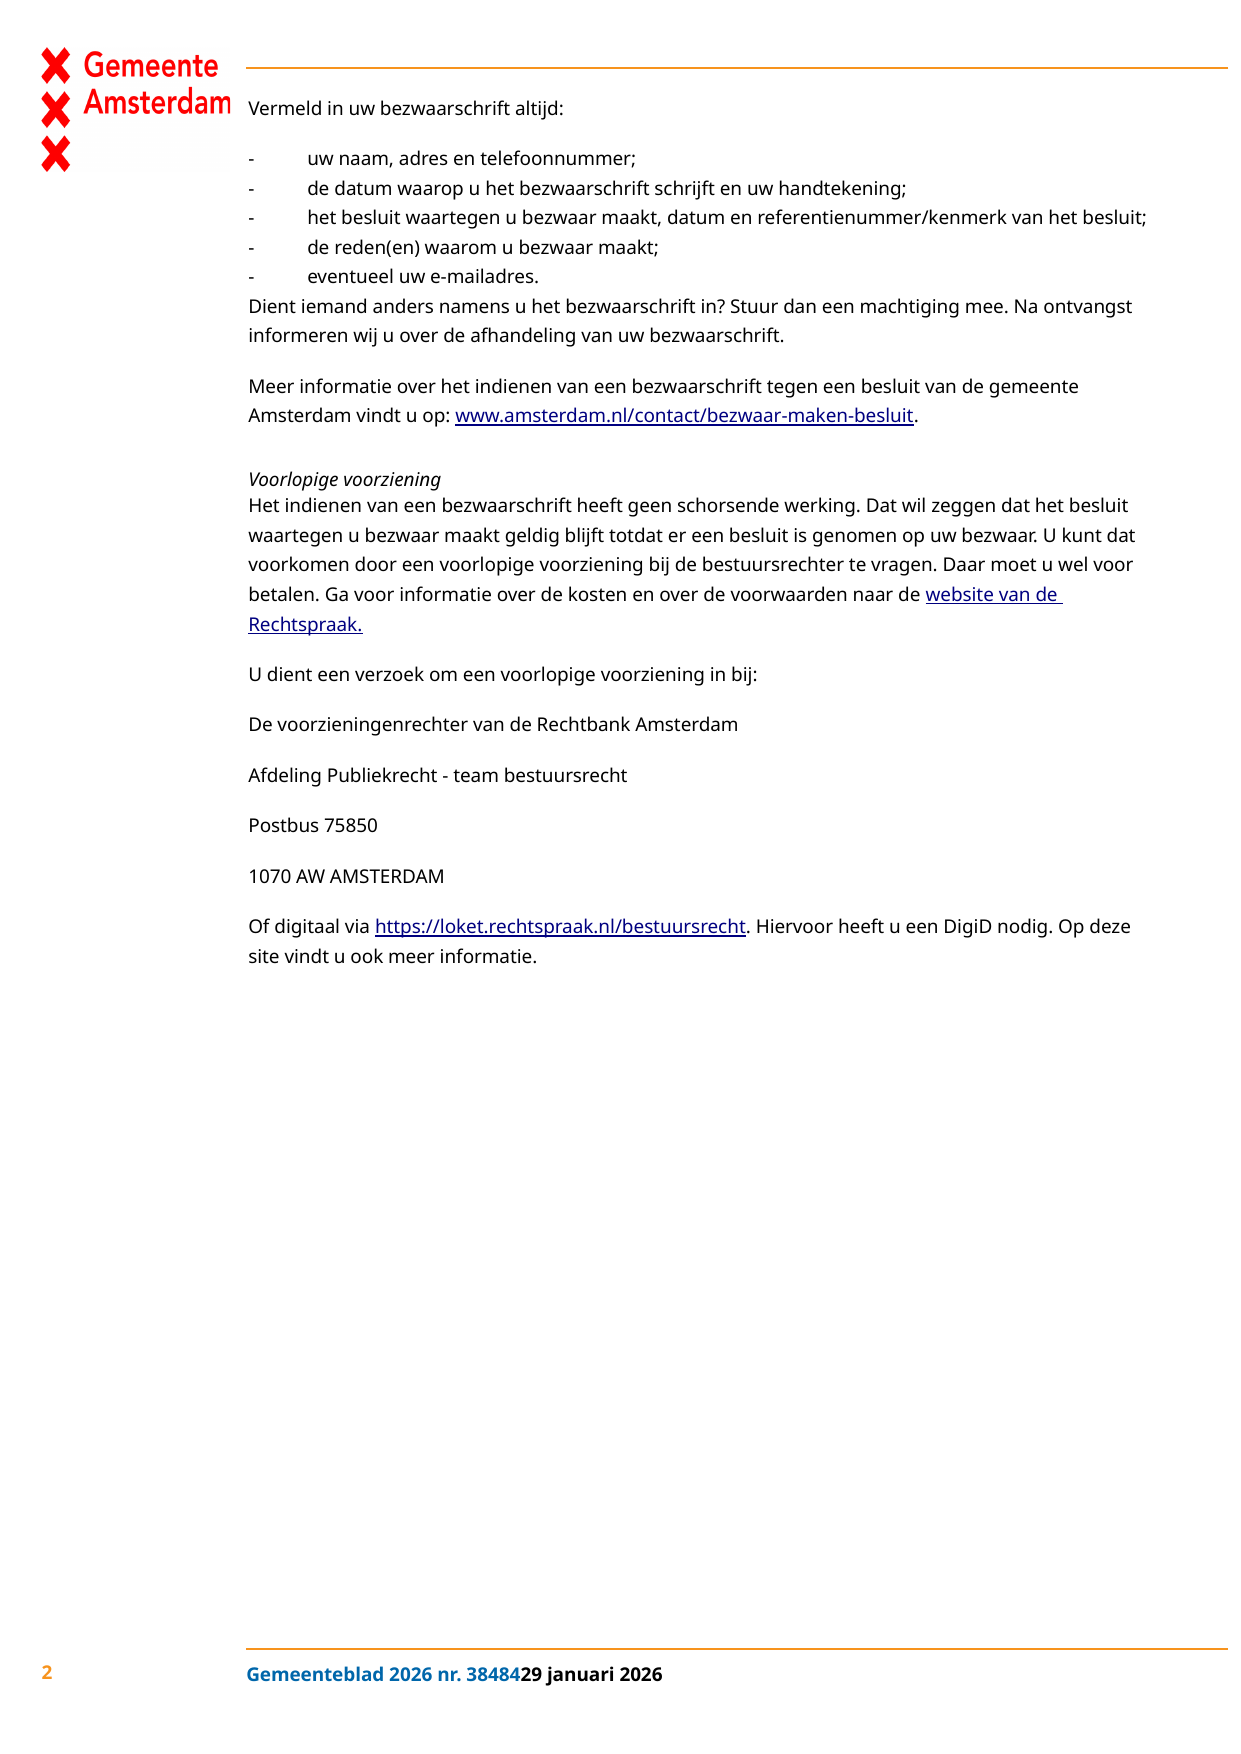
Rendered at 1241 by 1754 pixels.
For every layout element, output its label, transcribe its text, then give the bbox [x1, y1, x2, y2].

text Het indienen van een bezwaarschrift heeft geen schorsende werking. Dat wil zeggen dat het besluit waartegen u bezwaar maakt geldig blijft totdat er een besluit is genomen op uw bezwaar. U kunt dat voorkomen door een voorlopige voorziening bij de bestuursrechter te vragen. Daar moet u wel voor betalen. Ga voor informatie over de kosten en over de voorwaarden naar de website van de Rechtspraak. [248, 492, 1152, 636]
list uw naam, adres en telefoonnummer; [248, 145, 1152, 171]
text U dient een verzoek om een voorlopige voorziening in bij: [248, 661, 1152, 687]
list de reden(en) waarom u bezwaar maakt; [248, 234, 1152, 260]
text Voorlopige voorziening [248, 467, 1152, 492]
text Dient iemand anders namens u het bezwaarschrift in? Stuur dan een machtiging mee. Na ontvangst informeren wij u over de afhandeling van uw bezwaarschrift. [248, 293, 1152, 348]
text Vermeld in uw bezwaarschrift altijd: [248, 95, 1152, 121]
picture [41, 47, 231, 172]
text Postbus 75850 [248, 812, 1152, 838]
list eventueel uw e-mailadres. [248, 263, 1152, 289]
list de datum waarop u het bezwaarschrift schrijft en uw handtekening; [248, 175, 1152, 201]
text 1070 AW AMSTERDAM [248, 863, 1152, 888]
list het besluit waartegen u bezwaar maakt, datum en referentienummer/kenmerk van het besluit; [248, 204, 1152, 230]
text Afdeling Publiekrecht - team bestuursrecht [248, 762, 1152, 788]
text De voorzieningenrechter van de Rechtbank Amsterdam [248, 712, 1152, 737]
text Of digitaal via https://loket.rechtspraak.nl/bestuursrecht. Hiervoor heeft u een DigiD nodig. Op deze site vindt u ook meer informatie. [248, 913, 1152, 968]
text Meer informatie over het indienen van een bezwaarschrift tegen een besluit van de gemeente Amsterdam vindt u op: www.amsterdam.nl/contact/bezwaar-maken-besluit. [248, 373, 1152, 428]
